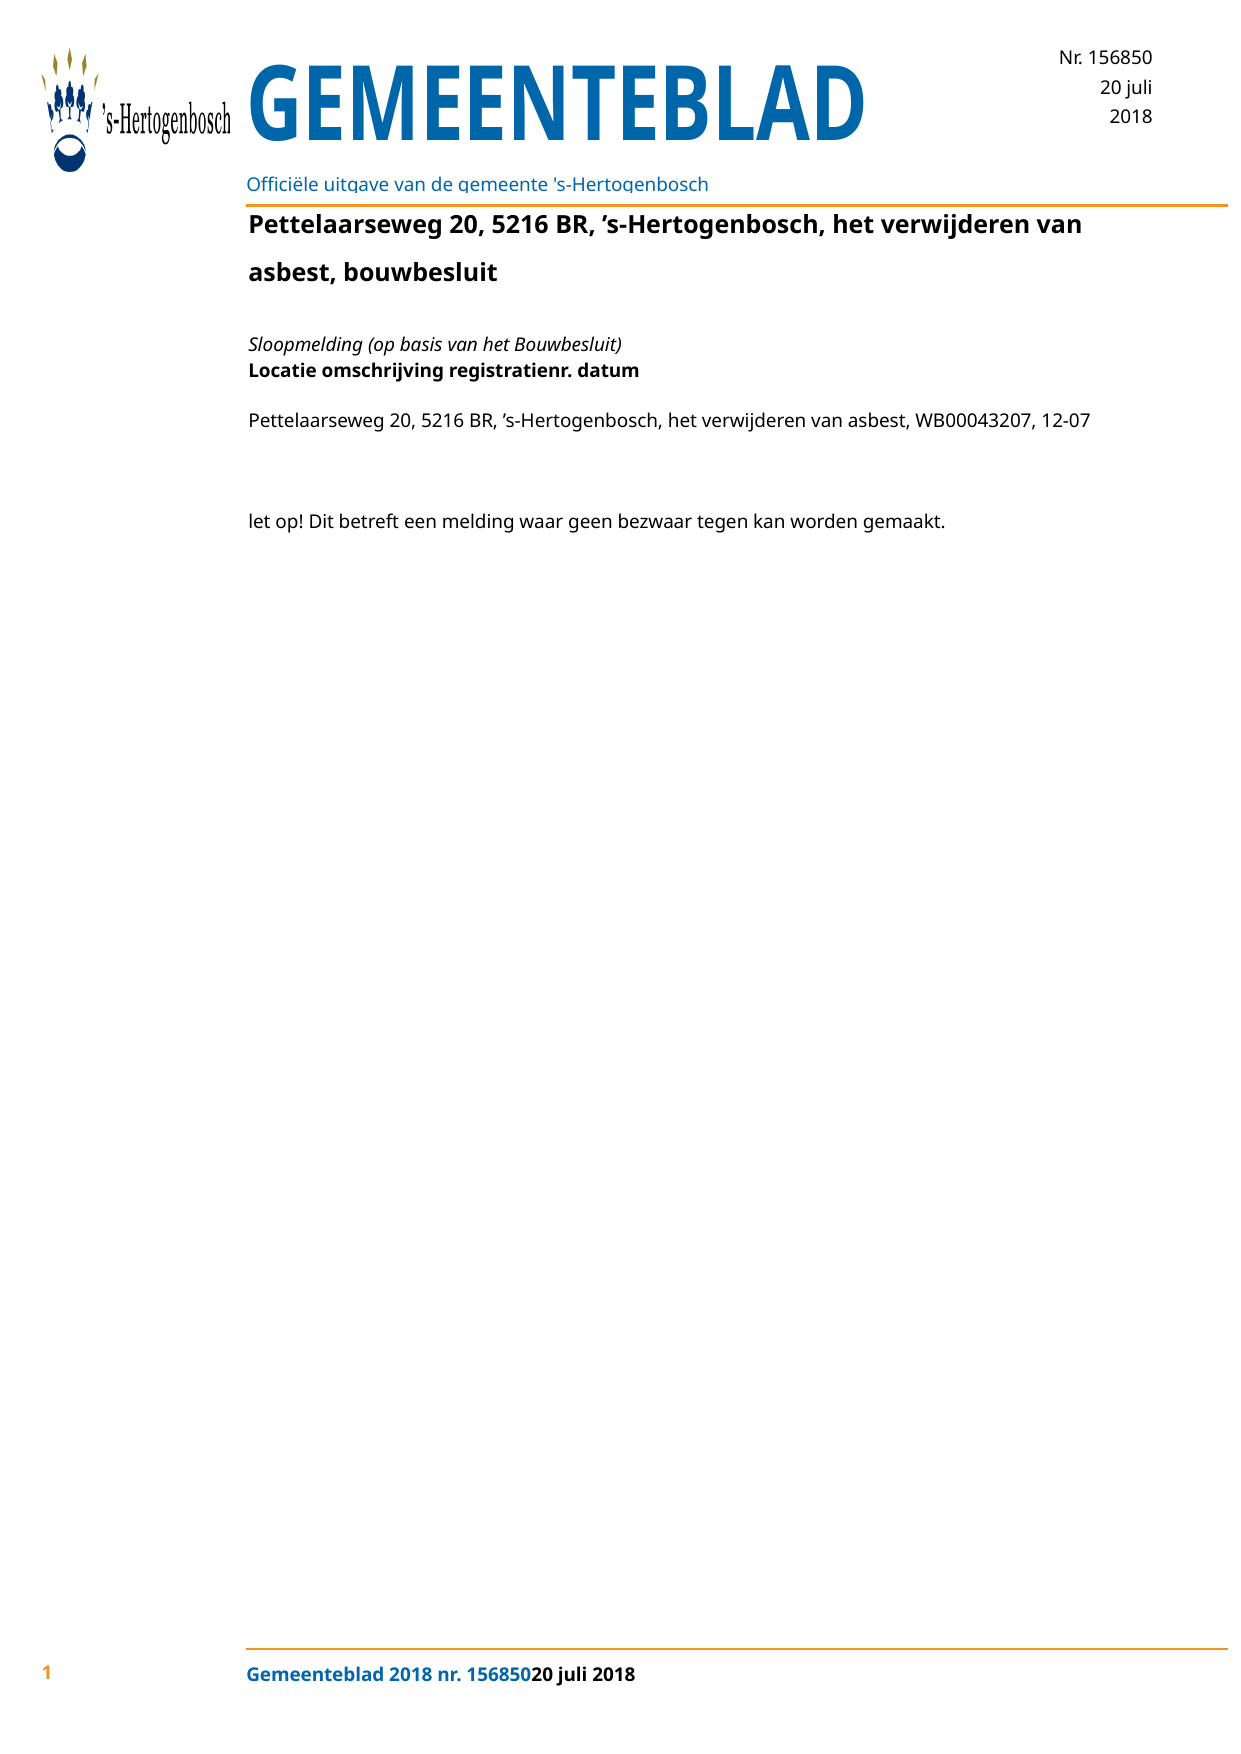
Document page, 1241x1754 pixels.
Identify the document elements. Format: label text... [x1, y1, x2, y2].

picture [41, 47, 231, 172]
text Pettelaarseweg 20, 5216 BR, ’s-Hertogenbosch, het verwijderen van asbest, WB00043207, 12-07 [248, 408, 1152, 433]
text Pettelaarseweg 20, 5216 BR, ’s-Hertogenbosch, het verwijderen van asbest, bouwbesluit [248, 207, 1152, 288]
text let op! Dit betreft een melding waar geen bezwaar tegen kan worden gemaakt. [248, 508, 1152, 534]
text Sloopmelding (op basis van het Bouwbesluit) [248, 331, 1152, 357]
text Locatie omschrijving registratienr. datum [248, 357, 1152, 383]
